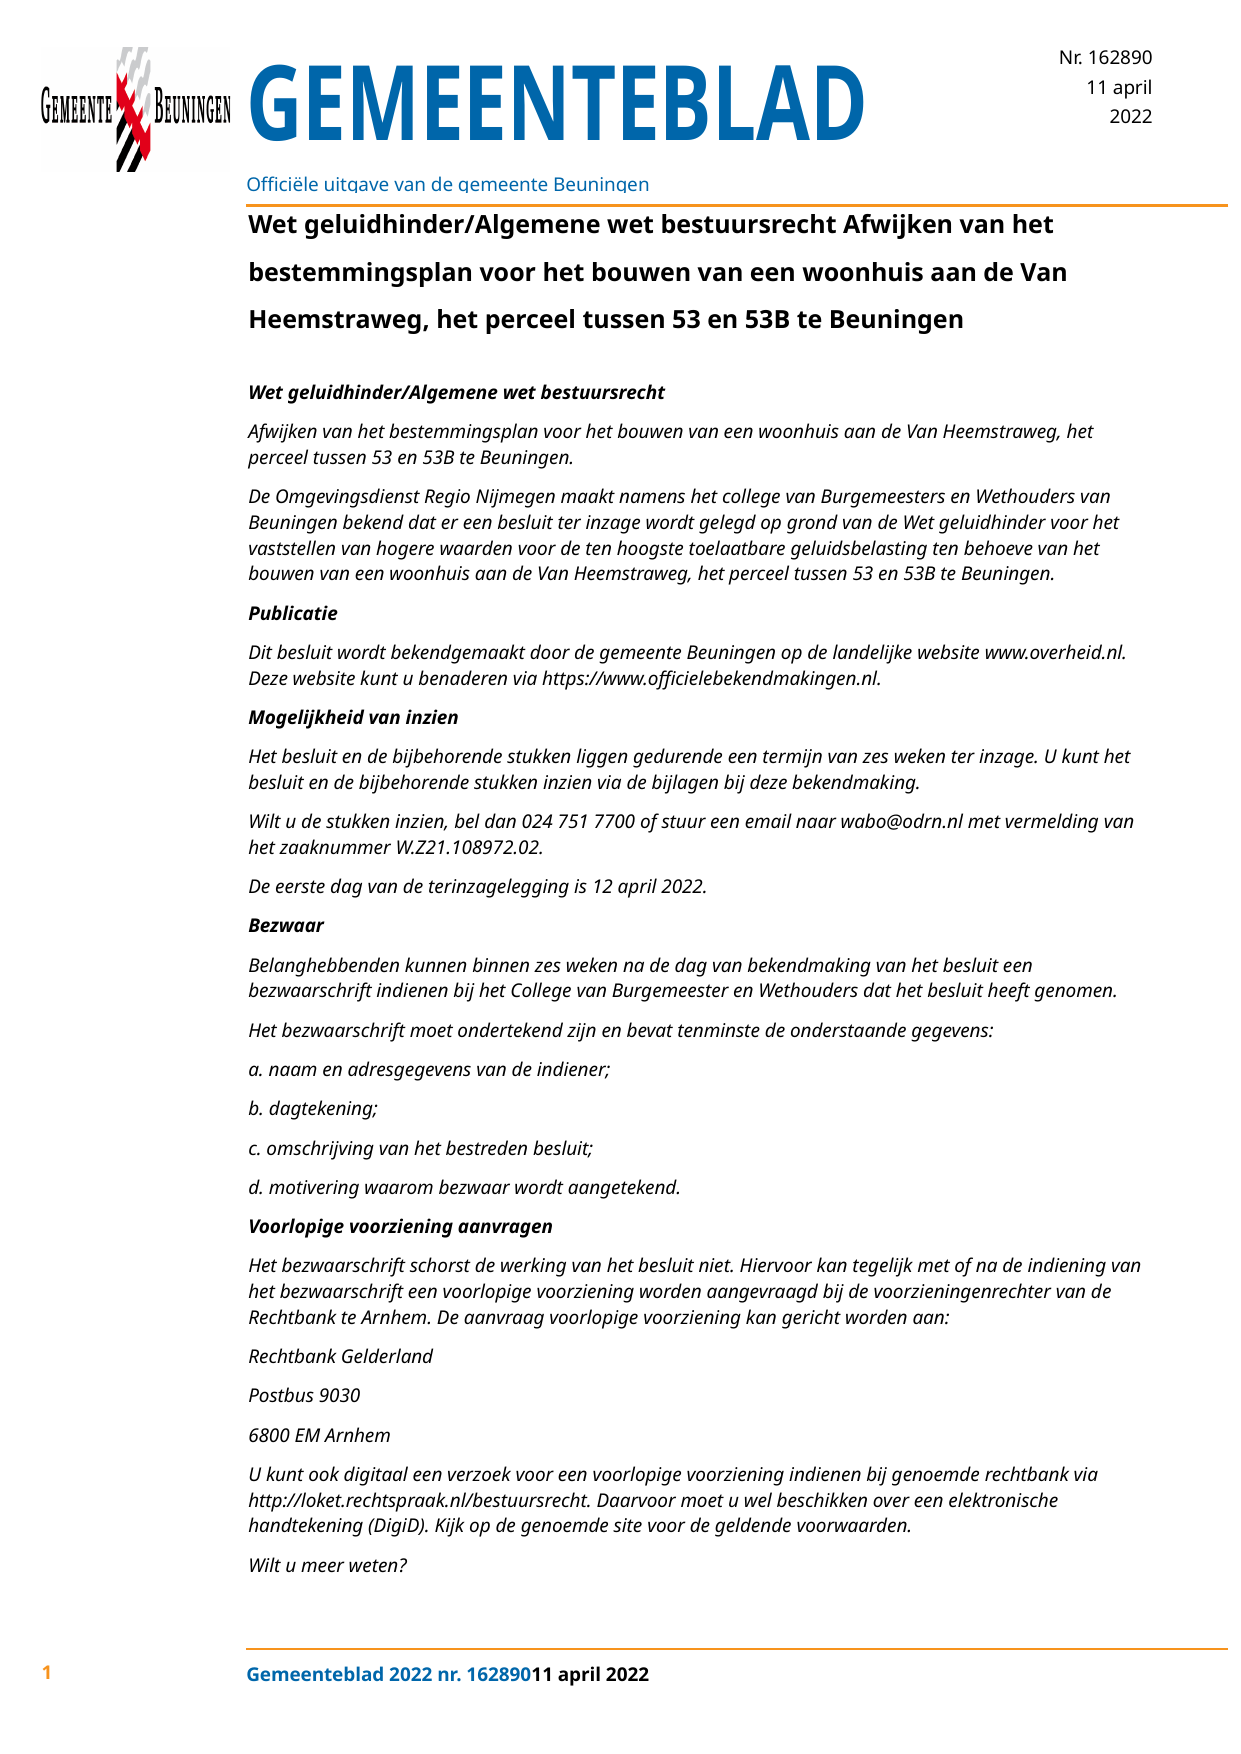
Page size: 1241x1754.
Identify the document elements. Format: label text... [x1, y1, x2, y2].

text c. omschrijving van het bestreden besluit; [248, 1135, 1152, 1160]
text b. dagtekening; [248, 1095, 1152, 1121]
text De Omgevingsdienst Regio Nijmegen maakt namens het college van Burgemeesters en Wethouders van Beuningen bekend dat er een besluit ter inzage wordt gelegd op grond van de Wet geluidhinder voor het vaststellen van hogere waarden voor de ten hoogste toelaatbare geluidsbelasting ten behoeve van het bouwen van een woonhuis aan de Van Heemstraweg, het perceel tussen 53 en 53B te Beuningen. [248, 483, 1152, 586]
text a. naam en adresgegevens van de indiener; [248, 1056, 1152, 1082]
picture [41, 47, 231, 172]
text Publicatie [248, 600, 1152, 626]
text Bezwaar [248, 913, 1152, 938]
text Het bezwaarschrift schorst de werking van het besluit niet. Hiervoor kan tegelijk met of na de indiening van het bezwaarschrift een voorlopige voorziening worden aangevraagd bij de voorzieningenrechter van de Rechtbank te Arnhem. De aanvraag voorlopige voorziening kan gericht worden aan: [248, 1252, 1152, 1330]
text Postbus 9030 [248, 1382, 1152, 1408]
text Voorlopige voorziening aanvragen [248, 1213, 1152, 1239]
text Wilt u de stukken inzien, bel dan 024 751 7700 of stuur een email naar wabo@odrn.nl met vermelding van het zaaknummer W.Z21.108972.02. [248, 808, 1152, 860]
text Rechtbank Gelderland [248, 1343, 1152, 1369]
text 6800 EM Arnhem [248, 1422, 1152, 1447]
text Afwijken van het bestemmingsplan voor het bouwen van een woonhuis aan de Van Heemstraweg, het perceel tussen 53 en 53B te Beuningen. [248, 418, 1152, 470]
text Wilt u meer weten? [248, 1552, 1152, 1577]
text Belanghebbenden kunnen binnen zes weken na de dag van bekendmaking van het besluit een bezwaarschrift indienen bij het College van Burgemeester en Wethouders dat het besluit heeft genomen. [248, 952, 1152, 1003]
text Het bezwaarschrift moet ondertekend zijn en bevat tenminste de onderstaande gegevens: [248, 1017, 1152, 1043]
text Wet geluidhinder/Algemene wet bestuursrecht [248, 379, 1152, 405]
text Wet geluidhinder/Algemene wet bestuursrecht Afwijken van het bestemmingsplan voor het bouwen van een woonhuis aan de Van Heemstraweg, het perceel tussen 53 en 53B te Beuningen [248, 207, 1152, 336]
text Dit besluit wordt bekendgemaakt door de gemeente Beuningen op de landelijke website www.overheid.nl. Deze website kunt u benaderen via https://www.officielebekendmakingen.nl. [248, 639, 1152, 691]
text De eerste dag van de terinzagelegging is 12 april 2022. [248, 873, 1152, 899]
text U kunt ook digitaal een verzoek voor een voorlopige voorziening indienen bij genoemde rechtbank via http://loket.rechtspraak.nl/bestuursrecht. Daarvoor moet u wel beschikken over een elektronische handtekening (DigiD). Kijk op de genoemde site voor de geldende voorwaarden. [248, 1461, 1152, 1538]
text d. motivering waarom bezwaar wordt aangetekend. [248, 1174, 1152, 1200]
text Het besluit en de bijbehorende stukken liggen gedurende een termijn van zes weken ter inzage. U kunt het besluit en de bijbehorende stukken inzien via de bijlagen bij deze bekendmaking. [248, 743, 1152, 795]
text Mogelijkheid van inzien [248, 704, 1152, 730]
